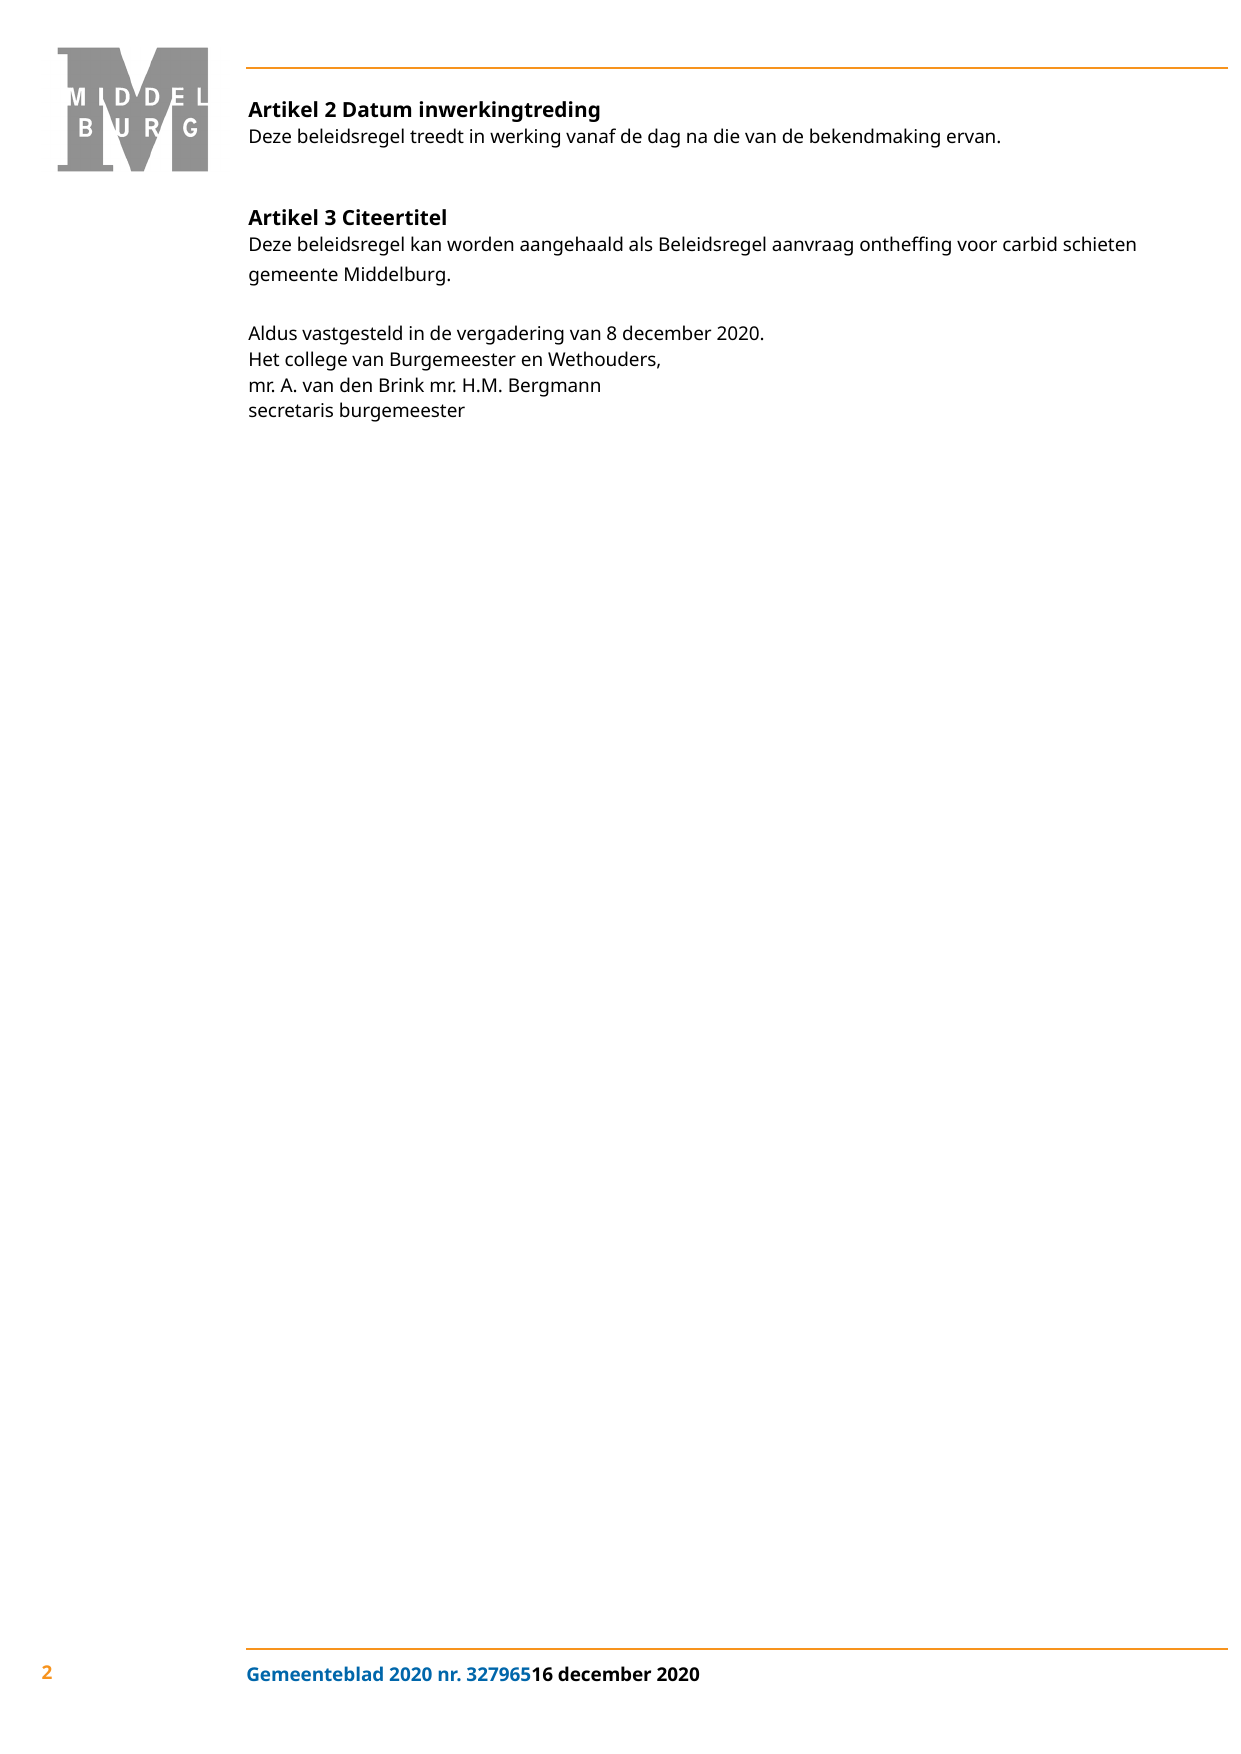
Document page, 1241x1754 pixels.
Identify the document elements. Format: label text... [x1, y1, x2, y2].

text Het college van Burgemeester en Wethouders, [248, 346, 1152, 372]
text Artikel 2 Datum inwerkingtreding [248, 95, 1152, 123]
picture [41, 47, 231, 172]
text Deze beleidsregel kan worden aangehaald als Beleidsregel aanvraag ontheffing voor carbid schieten gemeente Middelburg. [248, 232, 1152, 287]
text mr. A. van den Brink mr. H.M. Bergmann [248, 372, 1152, 398]
text secretaris burgemeester [248, 398, 1152, 423]
text Deze beleidsregel treedt in werking vanaf de dag na die van de bekendmaking ervan. [248, 123, 1152, 149]
text Artikel 3 Citeertitel [248, 203, 1152, 232]
text Aldus vastgesteld in de vergadering van 8 december 2020. [248, 320, 1152, 346]
